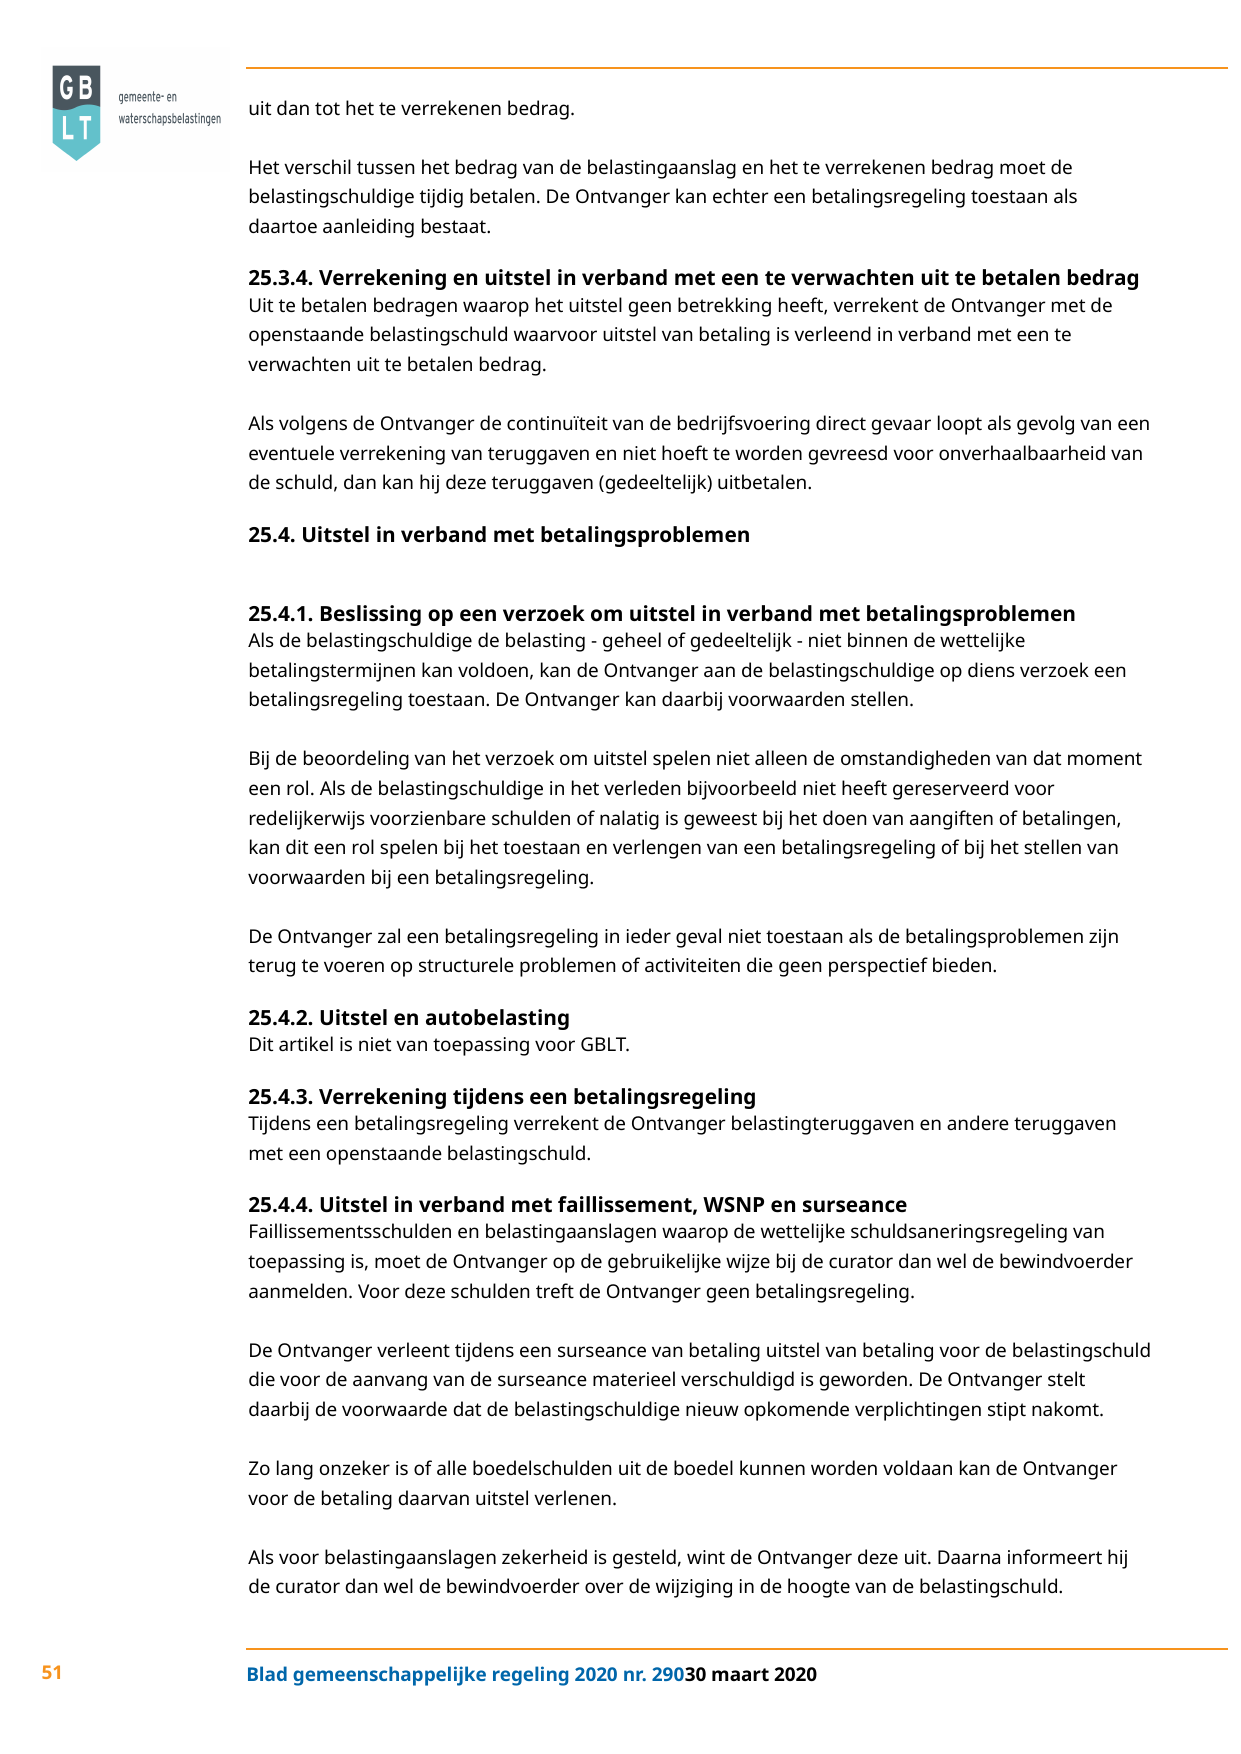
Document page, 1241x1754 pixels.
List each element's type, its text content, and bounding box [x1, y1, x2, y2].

text 25.4. Uitstel in verband met betalingsproblemen [248, 520, 1152, 548]
text Dit artikel is niet van toepassing voor GBLT. [248, 1031, 1152, 1057]
text Zo lang onzeker is of alle boedelschulden uit de boedel kunnen worden voldaan kan de Ontvanger voor de betaling daarvan uitstel verlenen. [248, 1455, 1152, 1511]
text 25.4.1. Beslissing op een verzoek om uitstel in verband met betalingsproblemen [248, 599, 1152, 627]
text Als volgens de Ontvanger de continuïteit van de bedrijfsvoering direct gevaar loopt als gevolg van een eventuele verrekening van teruggaven en niet hoeft te worden gevreesd voor onverhaalbaarheid van de schuld, dan kan hij deze teruggaven (gedeeltelijk) uitbetalen. [248, 410, 1152, 495]
text Als voor belastingaanslagen zekerheid is gesteld, wint de Ontvanger deze uit. Daarna informeert hij de curator dan wel de bewindvoerder over de wijziging in de hoogte van de belastingschuld. [248, 1544, 1152, 1599]
text Uit te betalen bedragen waarop het uitstel geen betrekking heeft, verrekent de Ontvanger met de openstaande belastingschuld waarvoor uitstel van betaling is verleend in verband met een te verwachten uit te betalen bedrag. [248, 292, 1152, 377]
text Als de belastingschuldige de belasting - geheel of gedeeltelijk - niet binnen de wettelijke betalingstermijnen kan voldoen, kan de Ontvanger aan de belastingschuldige op diens verzoek een betalingsregeling toestaan. De Ontvanger kan daarbij voorwaarden stellen. [248, 627, 1152, 712]
text Tijdens een betalingsregeling verrekent de Ontvanger belastingteruggaven en andere teruggaven met een openstaande belastingschuld. [248, 1110, 1152, 1166]
text Faillissementsschulden en belastingaanslagen waarop de wettelijke schuldsaneringsregeling van toepassing is, moet de Ontvanger op de gebruikelijke wijze bij de curator dan wel de bewindvoerder aanmelden. Voor deze schulden treft de Ontvanger geen betalingsregeling. [248, 1219, 1152, 1304]
text 25.4.3. Verrekening tijdens een betalingsregeling [248, 1082, 1152, 1110]
text De Ontvanger verleent tijdens een surseance van betaling uitstel van betaling voor de belastingschuld die voor de aanvang van de surseance materieel verschuldigd is geworden. De Ontvanger stelt daarbij de voorwaarde dat de belastingschuldige nieuw opkomende verplichtingen stipt nakomt. [248, 1337, 1152, 1422]
text Bij de beoordeling van het verzoek om uitstel spelen niet alleen de omstandigheden van dat moment een rol. Als de belastingschuldige in het verleden bijvoorbeeld niet heeft gereserveerd voor redelijkerwijs voorzienbare schulden of nalatig is geweest bij het doen van aangiften of betalingen, kan dit een rol spelen bij het toestaan en verlengen van een betalingsregeling of bij het stellen van voorwaarden bij een betalingsregeling. [248, 746, 1152, 889]
text 25.4.4. Uitstel in verband met faillissement, WSNP en surseance [248, 1190, 1152, 1219]
text De Ontvanger zal een betalingsregeling in ieder geval niet toestaan als de betalingsproblemen zijn terug te voeren op structurele problemen of activiteiten die geen perspectief bieden. [248, 923, 1152, 978]
picture [41, 47, 231, 172]
text 25.3.4. Verrekening en uitstel in verband met een te verwachten uit te betalen bedrag [248, 263, 1152, 292]
text 25.4.2. Uitstel en autobelasting [248, 1003, 1152, 1031]
text Het verschil tussen het bedrag van de belastingaanslag en het te verrekenen bedrag moet de belastingschuldige tijdig betalen. De Ontvanger kan echter een betalingsregeling toestaan als daartoe aanleiding bestaat. [248, 154, 1152, 239]
text uit dan tot het te verrekenen bedrag. [248, 95, 1152, 121]
